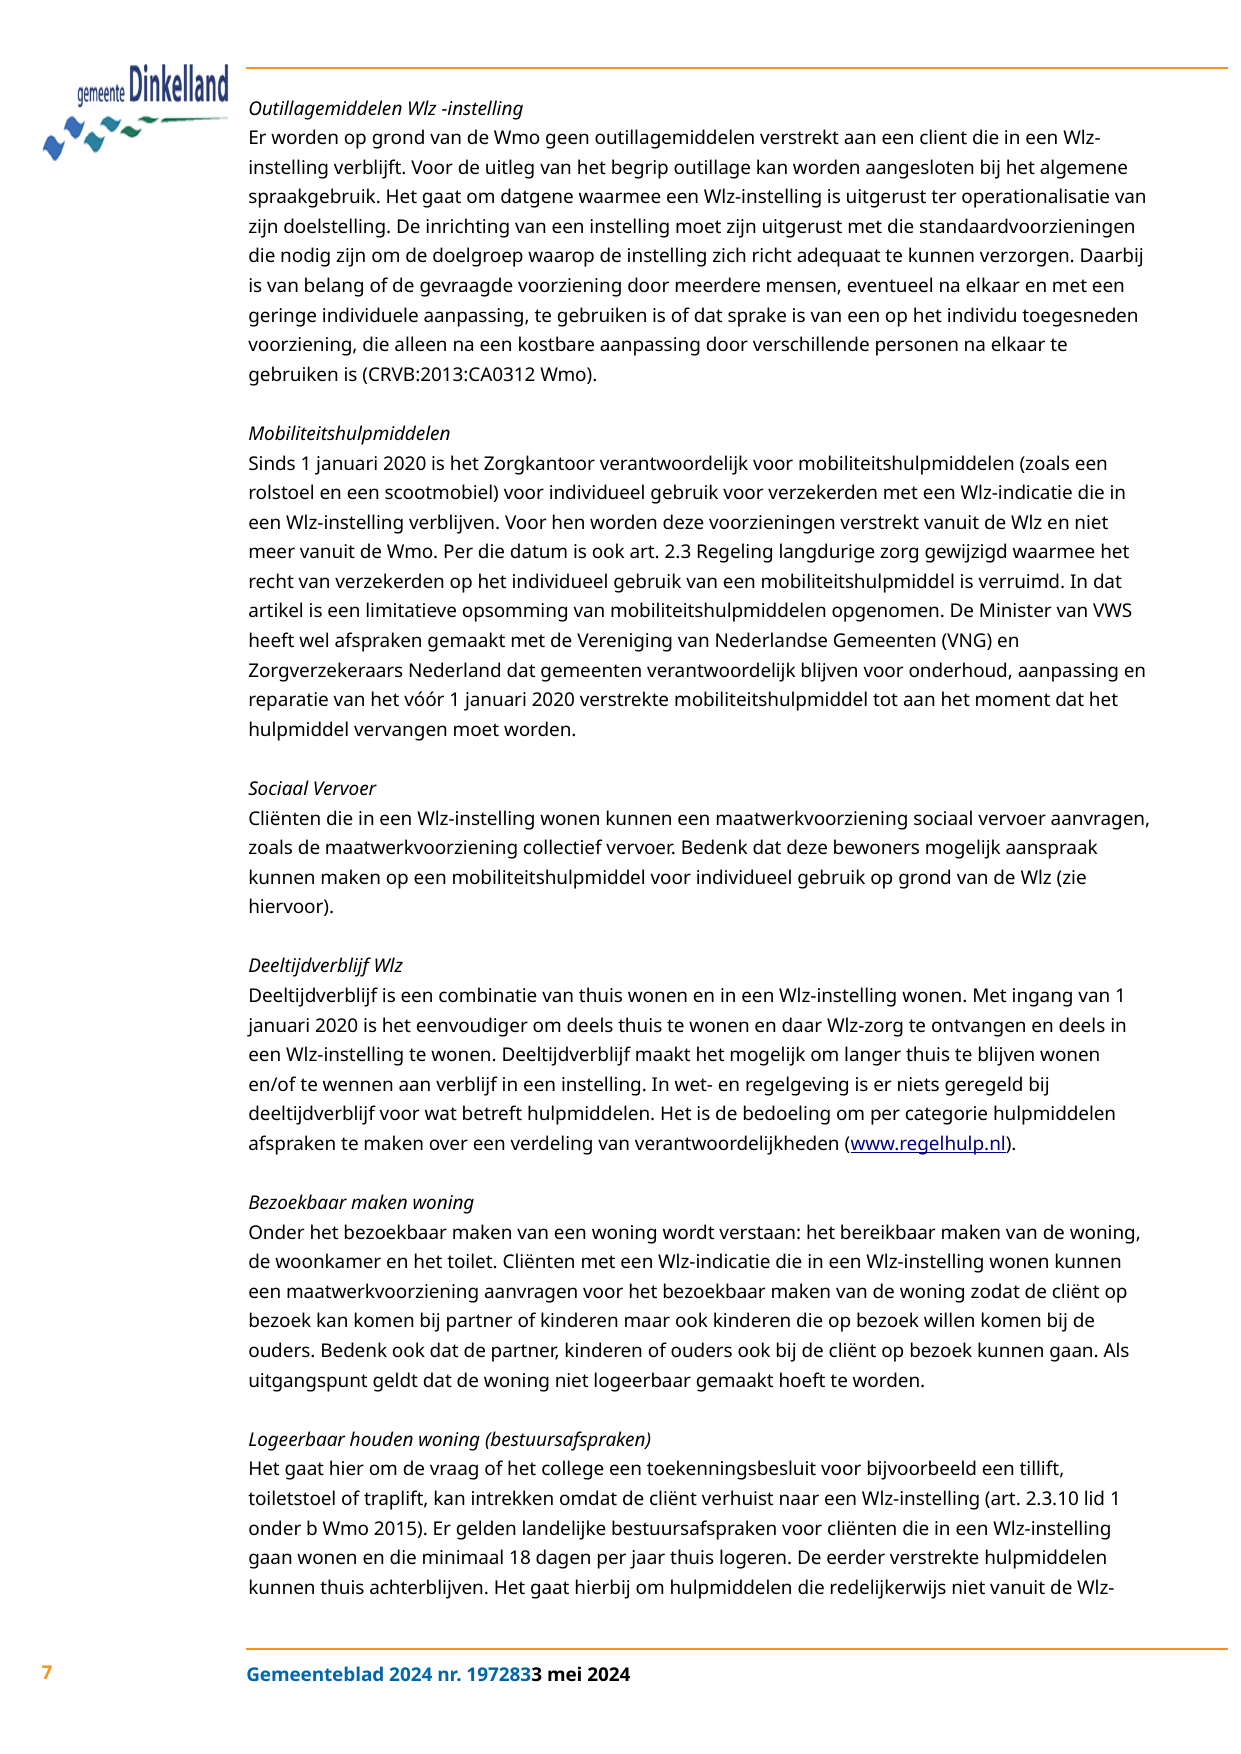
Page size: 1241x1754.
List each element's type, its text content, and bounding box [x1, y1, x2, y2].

picture [41, 47, 231, 172]
text Cliënten die in een Wlz-instelling wonen kunnen een maatwerkvoorziening sociaal vervoer aanvragen, zoals de maatwerkvoorziening collectief vervoer. Bedenk dat deze bewoners mogelijk aanspraak kunnen maken op een mobiliteitshulpmiddel voor individueel gebruik op grond van de Wlz (zie hiervoor). [248, 805, 1152, 919]
text Onder het bezoekbaar maken van een woning wordt verstaan: het bereikbaar maken van de woning, de woonkamer en het toilet. Cliënten met een Wlz-indicatie die in een Wlz-instelling wonen kunnen een maatwerkvoorziening aanvragen voor het bezoekbaar maken van de woning zodat de cliënt op bezoek kan komen bij partner of kinderen maar ook kinderen die op bezoek willen komen bij de ouders. Bedenk ook dat de partner, kinderen of ouders ook bij de cliënt op bezoek kunnen gaan. Als uitgangspunt geldt dat de woning niet logeerbaar gemaakt hoeft te worden. [248, 1219, 1152, 1393]
text Sinds 1 januari 2020 is het Zorgkantoor verantwoordelijk voor mobiliteitshulpmiddelen (zoals een rolstoel en een scootmobiel) voor individueel gebruik voor verzekerden met een Wlz-indicatie die in een Wlz-instelling verblijven. Voor hen worden deze voorzieningen verstrekt vanuit de Wlz en niet meer vanuit de Wmo. Per die datum is ook art. 2.3 Regeling langdurige zorg gewijzigd waarmee het recht van verzekerden op het individueel gebruik van een mobiliteitshulpmiddel is verruimd. In dat artikel is een limitatieve opsomming van mobiliteitshulpmiddelen opgenomen. De Minister van VWS heeft wel afspraken gemaakt met de Vereniging van Nederlandse Gemeenten (VNG) en Zorgverzekeraars Nederland dat gemeenten verantwoordelijk blijven voor onderhoud, aanpassing en reparatie van het vóór 1 januari 2020 verstrekte mobiliteitshulpmiddel tot aan het moment dat het hulpmiddel vervangen moet worden. [248, 450, 1152, 742]
text Het gaat hier om de vraag of het college een toekenningsbesluit voor bijvoorbeeld een tillift, toiletstoel of traplift, kan intrekken omdat de cliënt verhuist naar een Wlz-instelling (art. 2.3.10 lid 1 onder b Wmo 2015). Er gelden landelijke bestuursafspraken voor cliënten die in een Wlz-instelling gaan wonen en die minimaal 18 dagen per jaar thuis logeren. De eerder verstrekte hulpmiddelen kunnen thuis achterblijven. Het gaat hierbij om hulpmiddelen die redelijkerwijs niet vanuit de Wlz- [248, 1456, 1152, 1600]
text Deeltijdverblijf is een combinatie van thuis wonen en in een Wlz-instelling wonen. Met ingang van 1 januari 2020 is het eenvoudiger om deels thuis te wonen en daar Wlz-zorg te ontvangen en deels in een Wlz-instelling te wonen. Deeltijdverblijf maakt het mogelijk om langer thuis te blijven wonen en/of te wennen aan verblijf in een instelling. In wet- en regelgeving is er niets geregeld bij deeltijdverblijf voor wat betreft hulpmiddelen. Het is de bedoeling om per categorie hulpmiddelen afspraken te maken over een verdeling van verantwoordelijkheden (www.regelhulp.nl). [248, 982, 1152, 1156]
text Bezoekbaar maken woning [248, 1189, 1152, 1215]
text Er worden op grond van de Wmo geen outillagemiddelen verstrekt aan een client die in een Wlz-instelling verblijft. Voor de uitleg van het begrip outillage kan worden aangesloten bij het algemene spraakgebruik. Het gaat om datgene waarmee een Wlz-instelling is uitgerust ter operationalisatie van zijn doelstelling. De inrichting van een instelling moet zijn uitgerust met die standaardvoorzieningen die nodig zijn om de doelgroep waarop de instelling zich richt adequaat te kunnen verzorgen. Daarbij is van belang of de gevraagde voorziening door meerdere mensen, eventueel na elkaar en met een geringe individuele aanpassing, te gebruiken is of dat sprake is van een op het individu toegesneden voorziening, die alleen na een kostbare aanpassing door verschillende personen na elkaar te gebruiken is (CRVB:2013:CA0312 Wmo). [248, 124, 1152, 387]
text Logeerbaar houden woning (bestuursafspraken) [248, 1426, 1152, 1452]
text Mobiliteitshulpmiddelen [248, 420, 1152, 446]
text Deeltijdverblijf Wlz [248, 953, 1152, 978]
text Sociaal Vervoer [248, 775, 1152, 801]
text Outillagemiddelen Wlz -instelling [248, 95, 1152, 121]
